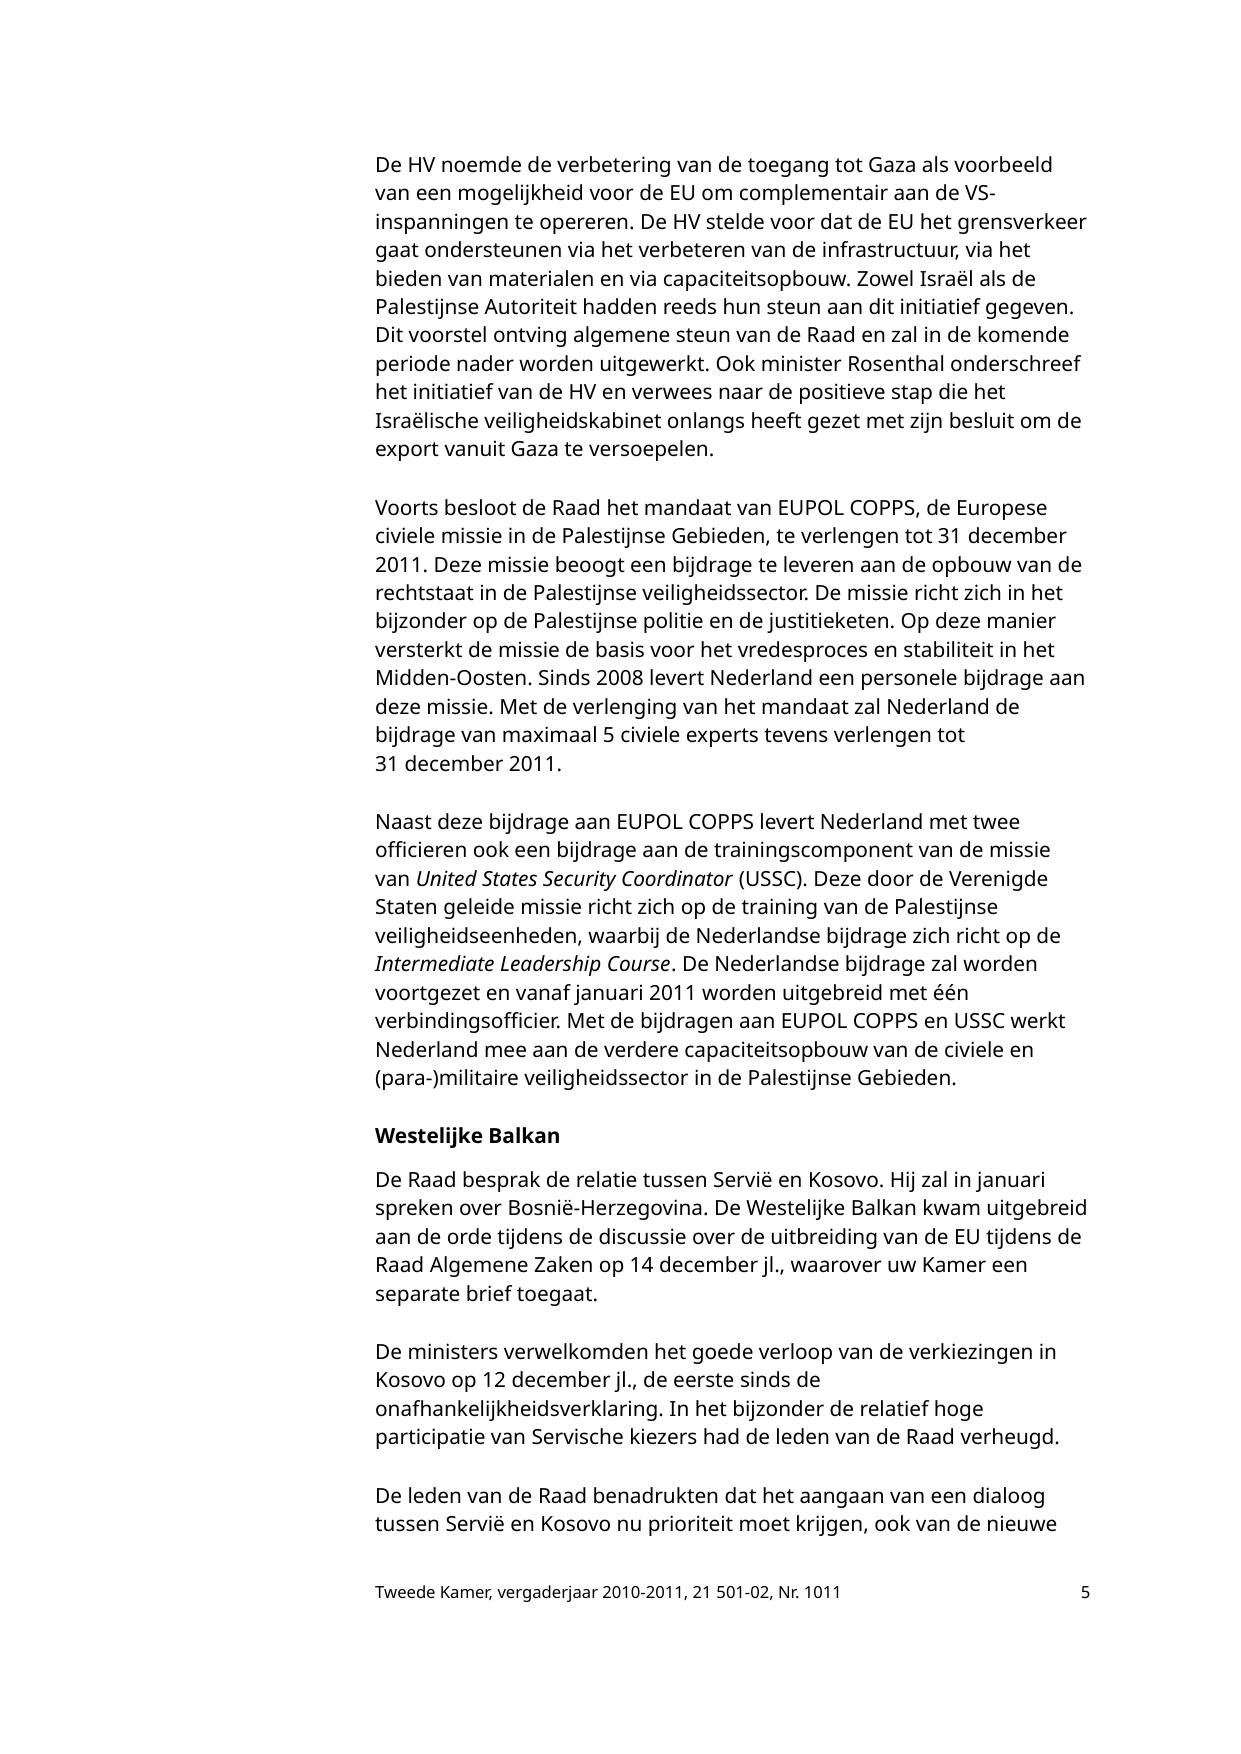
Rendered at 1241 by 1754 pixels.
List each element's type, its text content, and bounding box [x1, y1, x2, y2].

text Voorts besloot de Raad het mandaat van EUPOL COPPS, de Europese civiele missie in de Palestijnse Gebieden, te verlengen tot 31 december 2011. Deze missie beoogt een bijdrage te leveren aan de opbouw van de rechtstaat in de Palestijnse veiligheidssector. De missie richt zich in het bijzonder op de Palestijnse politie en de justitieketen. Op deze manier versterkt de missie de basis voor het vredesproces en stabiliteit in het Midden-Oosten. Sinds 2008 levert Nederland een personele bijdrage aan deze missie. Met de verlenging van het mandaat zal Nederland de bijdrage van maximaal 5 civiele experts tevens verlengen tot 31 december 2011. [375, 493, 1090, 777]
text Westelijke Balkan [375, 1122, 1090, 1150]
text De Raad besprak de relatie tussen Servië en Kosovo. Hij zal in januari spreken over Bosnië-Herzegovina. De Westelijke Balkan kwam uitgebreid aan de orde tijdens de discussie over de uitbreiding van de EU tijdens de Raad Algemene Zaken op 14 december jl., waarover uw Kamer een separate brief toegaat. [375, 1165, 1090, 1307]
text De ministers verwelkomden het goede verloop van de verkiezingen in Kosovo op 12 december jl., de eerste sinds de onafhankelijkheidsverklaring. In het bijzonder de relatief hoge participatie van Servische kiezers had de leden van de Raad verheugd. [375, 1337, 1090, 1451]
text De leden van de Raad benadrukten dat het aangaan van een dialoog tussen Servië en Kosovo nu prioriteit moet krijgen, ook van de nieuwe [375, 1481, 1090, 1538]
text De HV noemde de verbetering van de toegang tot Gaza als voorbeeld van een mogelijkheid voor de EU om complementair aan de VS-inspanningen te opereren. De HV stelde voor dat de EU het grensverkeer gaat ondersteunen via het verbeteren van de infrastructuur, via het bieden van materialen en via capaciteitsopbouw. Zowel Israël als de Palestijnse Autoriteit hadden reeds hun steun aan dit initiatief gegeven. Dit voorstel ontving algemene steun van de Raad en zal in de komende periode nader worden uitgewerkt. Ook minister Rosenthal onderschreef het initiatief van de HV en verwees naar de positieve stap die het Israëlische veiligheidskabinet onlangs heeft gezet met zijn besluit om de export vanuit Gaza te versoepelen. [375, 150, 1090, 463]
text Naast deze bijdrage aan EUPOL COPPS levert Nederland met twee officieren ook een bijdrage aan de trainingscomponent van de missie van United States Security Coordinator (USSC). Deze door de Verenigde Staten geleide missie richt zich op de training van de Palestijnse veiligheidseenheden, waarbij de Nederlandse bijdrage zich richt op de Intermediate Leadership Course. De Nederlandse bijdrage zal worden voortgezet en vanaf januari 2011 worden uitgebreid met één verbindingsofficier. Met de bijdragen aan EUPOL COPPS en USSC werkt Nederland mee aan de verdere capaciteitsopbouw van de civiele en (para-)militaire veiligheidssector in de Palestijnse Gebieden. [375, 807, 1090, 1092]
